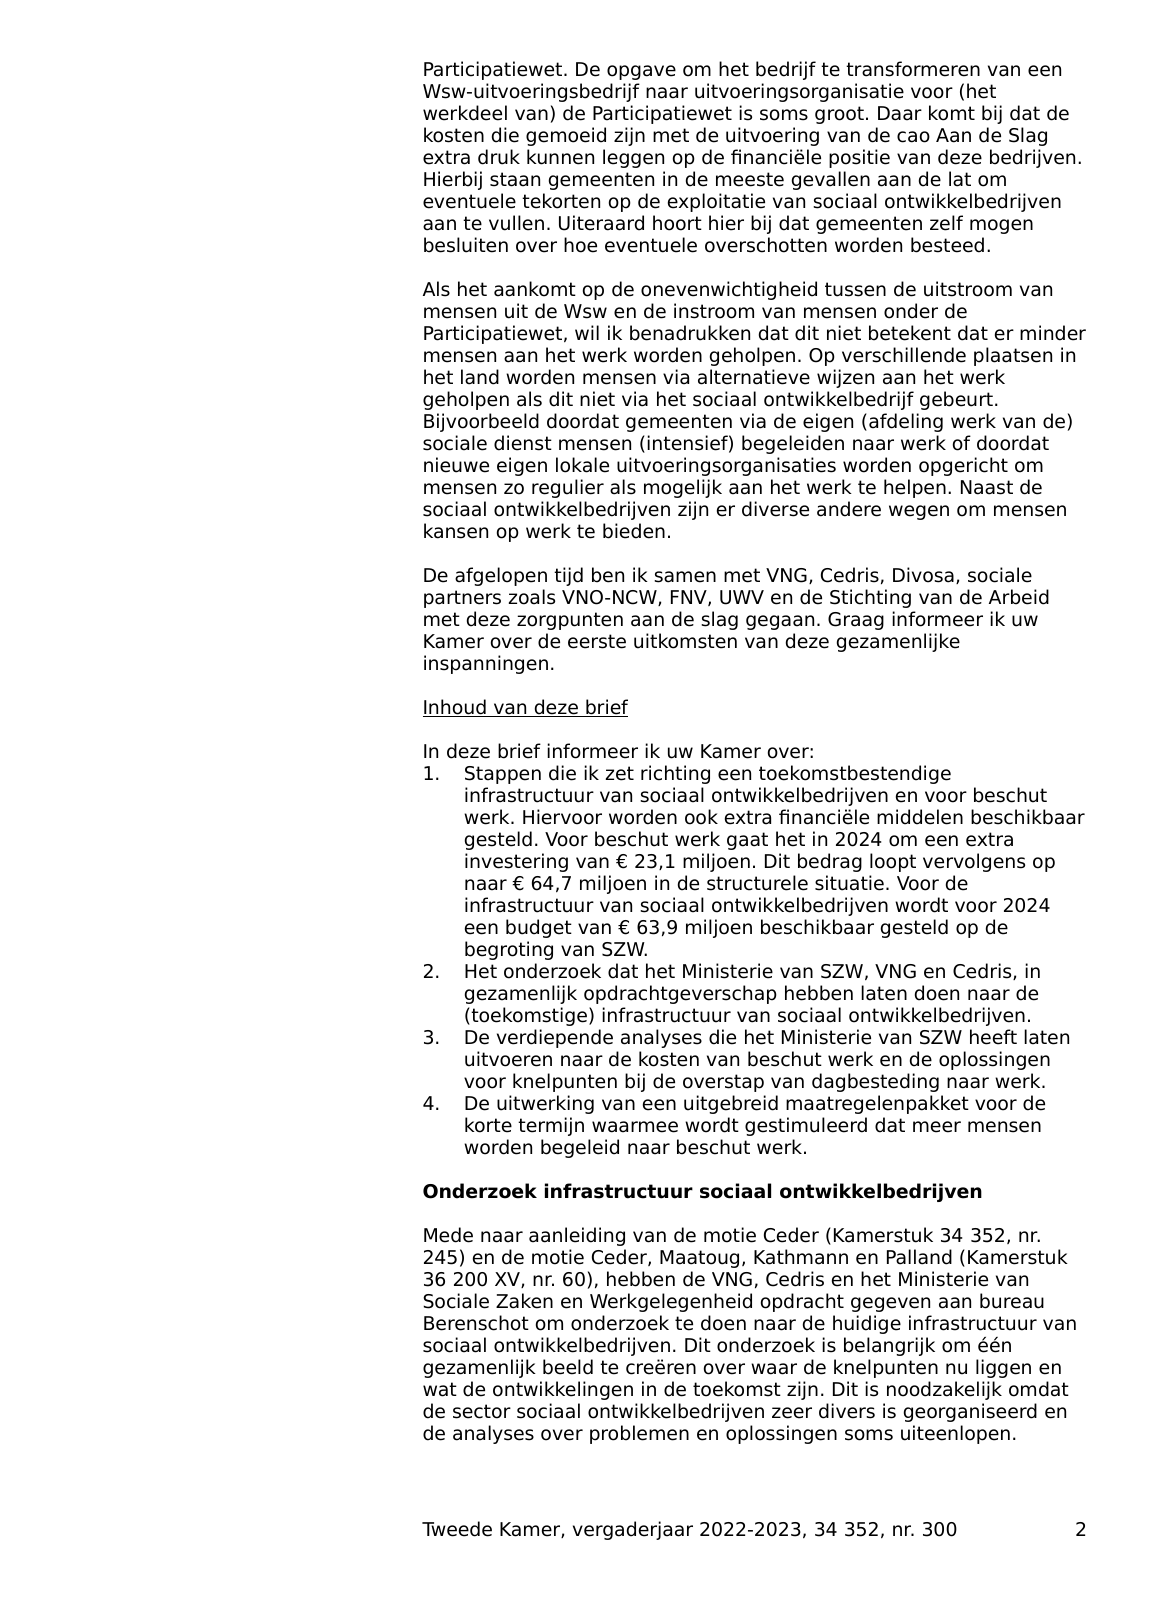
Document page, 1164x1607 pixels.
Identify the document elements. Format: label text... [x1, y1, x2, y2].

text 1. Stappen die ik zet richting een toekomstbestendige infrastructuur van sociaal ontwikkelbedrijven en voor beschut werk. Hiervoor worden ook extra financiële middelen beschikbaar gesteld. Voor beschut werk gaat het in 2024 om een extra investering van € 23,1 miljoen. Dit bedrag loopt vervolgens op naar € 64,7 miljoen in de structurele situatie. Voor de infrastructuur van sociaal ontwikkelbedrijven wordt voor 2024 een budget van € 63,9 miljoen beschikbaar gesteld op de begroting van SZW. [422, 763, 1087, 961]
text Als het aankomt op de onevenwichtigheid tussen de uitstroom van mensen uit de Wsw en de instroom van mensen onder de Participatiewet, wil ik benadrukken dat dit niet betekent dat er minder mensen aan het werk worden geholpen. Op verschillende plaatsen in het land worden mensen via alternatieve wijzen aan het werk geholpen als dit niet via het sociaal ontwikkelbedrijf gebeurt. Bijvoorbeeld doordat gemeenten via de eigen (afdeling werk van de) sociale dienst mensen (intensief) begeleiden naar werk of doordat nieuwe eigen lokale uitvoeringsorganisaties worden opgericht om mensen zo regulier als mogelijk aan het werk te helpen. Naast de sociaal ontwikkelbedrijven zijn er diverse andere wegen om mensen kansen op werk te bieden. [422, 279, 1087, 543]
text Mede naar aanleiding van de motie Ceder (Kamerstuk 34 352, nr. 245) en de motie Ceder, Maatoug, Kathmann en Palland (Kamerstuk 36 200 XV, nr. 60), hebben de VNG, Cedris en het Ministerie van Sociale Zaken en Werkgelegenheid opdracht gegeven aan bureau Berenschot om onderzoek te doen naar de huidige infrastructuur van sociaal ontwikkelbedrijven. Dit onderzoek is belangrijk om één gezamenlijk beeld te creëren over waar de knelpunten nu liggen en wat de ontwikkelingen in de toekomst zijn. Dit is noodzakelijk omdat de sector sociaal ontwikkelbedrijven zeer divers is georganiseerd en de analyses over problemen en oplossingen soms uiteenlopen. [422, 1225, 1087, 1445]
text 3. De verdiepende analyses die het Ministerie van SZW heeft laten uitvoeren naar de kosten van beschut werk en de oplossingen voor knelpunten bij de overstap van dagbesteding naar werk. [422, 1027, 1087, 1093]
text 2. Het onderzoek dat het Ministerie van SZW, VNG en Cedris, in gezamenlijk opdrachtgeverschap hebben laten doen naar de (toekomstige) infrastructuur van sociaal ontwikkelbedrijven. [422, 961, 1087, 1027]
text De afgelopen tijd ben ik samen met VNG, Cedris, Divosa, sociale partners zoals VNO-NCW, FNV, UWV en de Stichting van de Arbeid met deze zorgpunten aan de slag gegaan. Graag informeer ik uw Kamer over de eerste uitkomsten van deze gezamenlijke inspanningen. [422, 565, 1087, 675]
text Participatiewet. De opgave om het bedrijf te transformeren van een Wsw-uitvoeringsbedrijf naar uitvoeringsorganisatie voor (het werkdeel van) de Participatiewet is soms groot. Daar komt bij dat de kosten die gemoeid zijn met de uitvoering van de cao Aan de Slag extra druk kunnen leggen op de financiële positie van deze bedrijven. Hierbij staan gemeenten in de meeste gevallen aan de lat om eventuele tekorten op de exploitatie van sociaal ontwikkelbedrijven aan te vullen. Uiteraard hoort hier bij dat gemeenten zelf mogen besluiten over hoe eventuele overschotten worden besteed. [422, 59, 1087, 257]
subtitle Inhoud van deze brief [422, 697, 1087, 719]
text 4. De uitwerking van een uitgebreid maatregelenpakket voor de korte termijn waarmee wordt gestimuleerd dat meer mensen worden begeleid naar beschut werk. [422, 1093, 1087, 1159]
subtitle Onderzoek infrastructuur sociaal ontwikkelbedrijven [422, 1181, 1087, 1203]
text In deze brief informeer ik uw Kamer over: [422, 741, 1087, 763]
